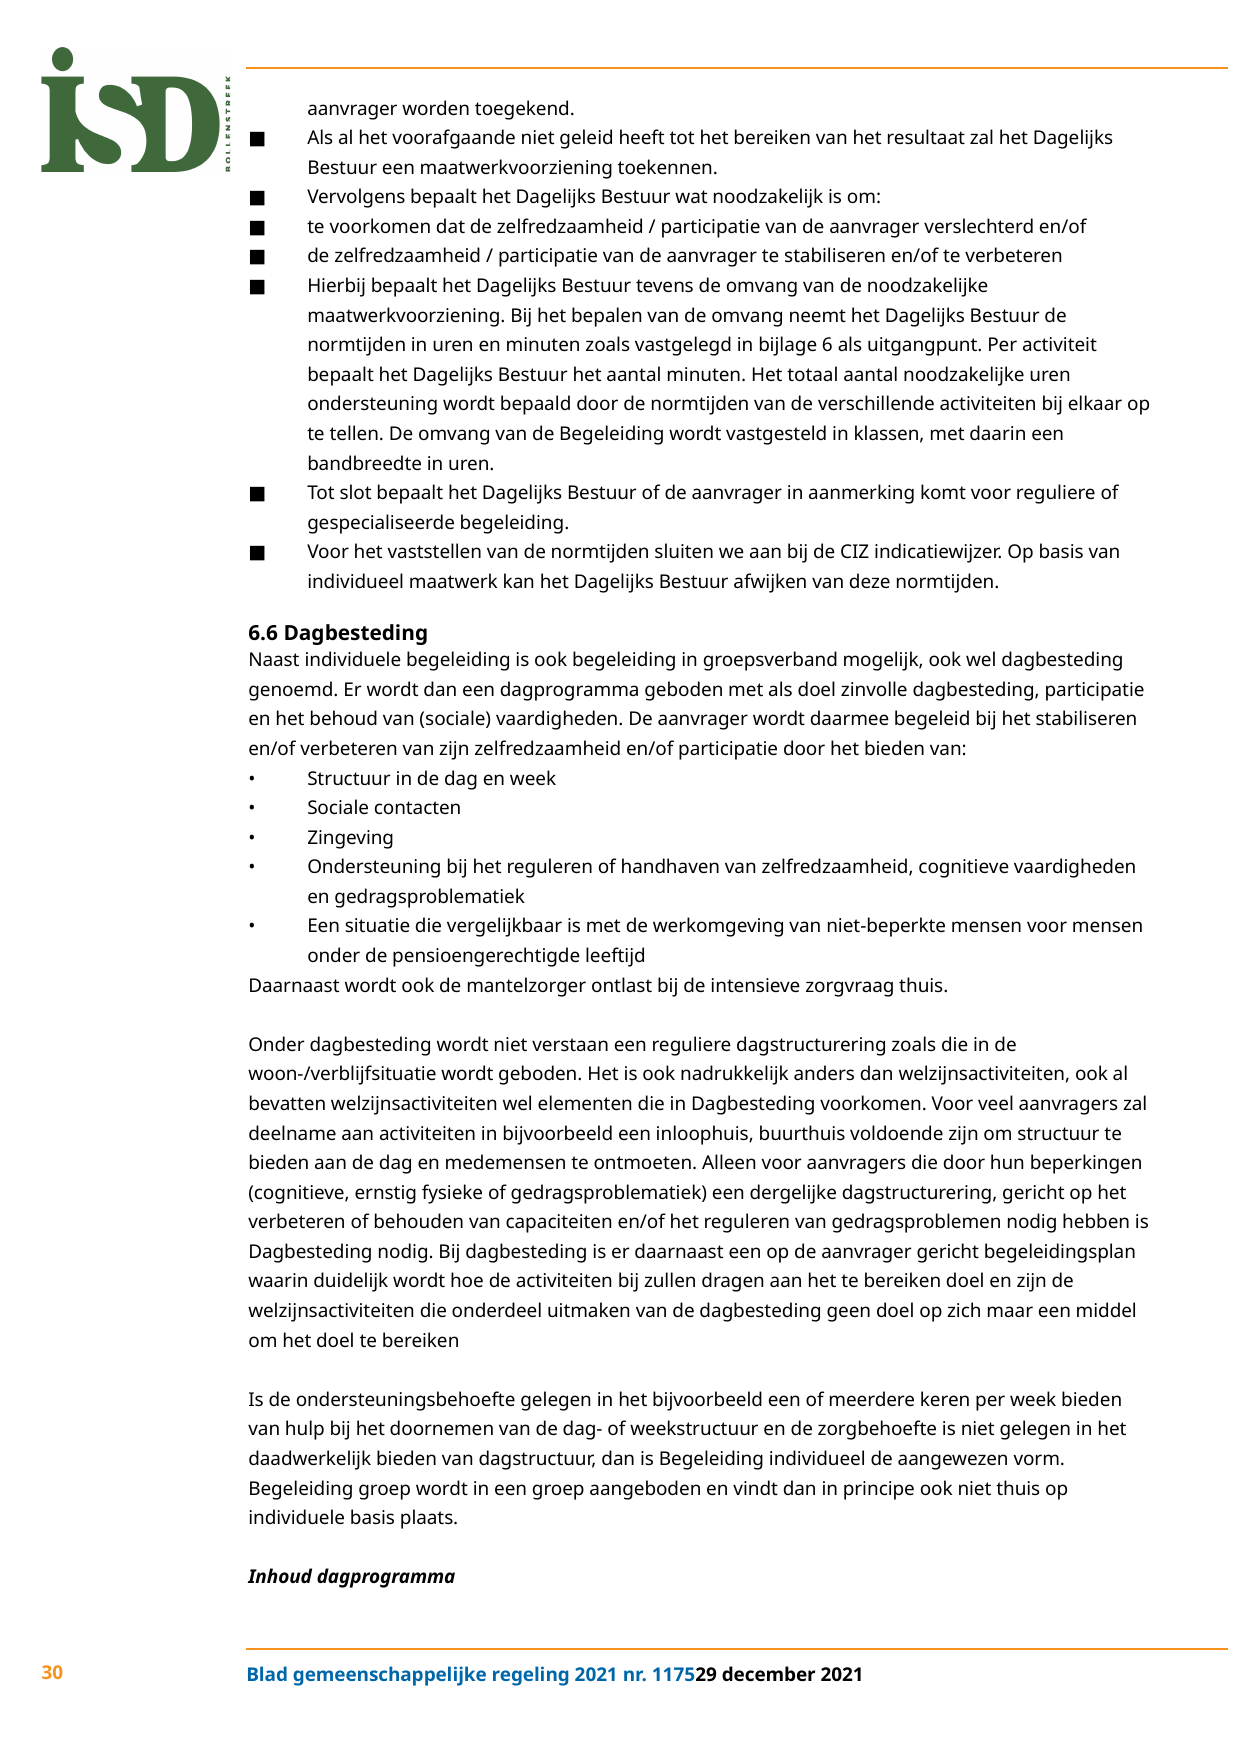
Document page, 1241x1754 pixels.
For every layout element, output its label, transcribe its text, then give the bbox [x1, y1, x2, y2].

text 6.6 Dagbesteding [248, 618, 1152, 646]
text Inhoud dagprogramma [248, 1563, 1152, 1589]
list Zingeving [248, 824, 1152, 849]
list Een situatie die vergelijkbaar is met de werkomgeving van niet-beperkte mensen voor mensen onder de pensioengerechtigde leeftijd [248, 913, 1152, 968]
picture [41, 47, 231, 172]
table_header aanvrager worden toegekend. Als al het voorafgaande niet geleid heeft tot het bereiken van het resultaat zal het Dagelijks Bestuur een maatwerkvoorziening toekennen. Vervolgens bepaalt het Dagelijks Bestuur wat noodzakelijk is om: te voorkomen dat de zelfredzaamheid / participatie van de aanvrager verslechterd en/of de zelfredzaamheid / participatie van de aanvrager te stabiliseren en/of te verbeteren Hierbij bepaalt het Dagelijks Bestuur tevens de omvang van de noodzakelijke maatwerkvoorziening. Bij het bepalen van de omvang neemt het Dagelijks Bestuur de normtijden in uren en minuten zoals vastgelegd in bijlage 6 als uitgangpunt. Per activiteit bepaalt het Dagelijks Bestuur het aantal minuten. Het totaal aantal noodzakelijke uren ondersteuning wordt bepaald door de normtijden van de verschillende activiteiten bij elkaar op te tellen. De omvang van de Begeleiding wordt vastgesteld in klassen, met daarin een bandbreedte in uren. Tot slot bepaalt het Dagelijks Bestuur of de aanvrager in aanmerking komt voor reguliere of gespecialiseerde begeleiding. Voor het vaststellen van de normtijden sluiten we aan bij de CIZ indicatiewijzer. Op basis van individueel maatwerk kan het Dagelijks Bestuur afwijken van deze normtijden. [248, 95, 1152, 594]
text Onder dagbesteding wordt niet verstaan een reguliere dagstructurering zoals die in de woon-/verblijfsituatie wordt geboden. Het is ook nadrukkelijk anders dan welzijnsactiviteiten, ook al bevatten welzijnsactiviteiten wel elementen die in Dagbesteding voorkomen. Voor veel aanvragers zal deelname aan activiteiten in bijvoorbeeld een inloophuis, buurthuis voldoende zijn om structuur te bieden aan de dag en medemensen te ontmoeten. Alleen voor aanvragers die door hun beperkingen (cognitieve, ernstig fysieke of gedragsproblematiek) een dergelijke dagstructurering, gericht op het verbeteren of behouden van capaciteiten en/of het reguleren van gedragsproblemen nodig hebben is Dagbesteding nodig. Bij dagbesteding is er daarnaast een op de aanvrager gericht begeleidingsplan waarin duidelijk wordt hoe de activiteiten bij zullen dragen aan het te bereiken doel en zijn de welzijnsactiviteiten die onderdeel uitmaken van de dagbesteding geen doel op zich maar een middel om het doel te bereiken [248, 1031, 1152, 1352]
text Daarnaast wordt ook de mantelzorger ontlast bij de intensieve zorgvraag thuis. [248, 972, 1152, 997]
list Sociale contacten [248, 794, 1152, 820]
list Structuur in de dag en week [248, 765, 1152, 790]
text Naast individuele begeleiding is ook begeleiding in groepsverband mogelijk, ook wel dagbesteding genoemd. Er wordt dan een dagprogramma geboden met als doel zinvolle dagbesteding, participatie en het behoud van (sociale) vaardigheden. De aanvrager wordt daarmee begeleid bij het stabiliseren en/of verbeteren van zijn zelfredzaamheid en/of participatie door het bieden van: [248, 646, 1152, 761]
text Is de ondersteuningsbehoefte gelegen in het bijvoorbeeld een of meerdere keren per week bieden van hulp bij het doornemen van de dag- of weekstructuur en de zorgbehoefte is niet gelegen in het daadwerkelijk bieden van dagstructuur, dan is Begeleiding individueel de aangewezen vorm. Begeleiding groep wordt in een groep aangeboden en vindt dan in principe ook niet thuis op individuele basis plaats. [248, 1386, 1152, 1530]
list Ondersteuning bij het reguleren of handhaven van zelfredzaamheid, cognitieve vaardigheden en gedragsproblematiek [248, 853, 1152, 909]
